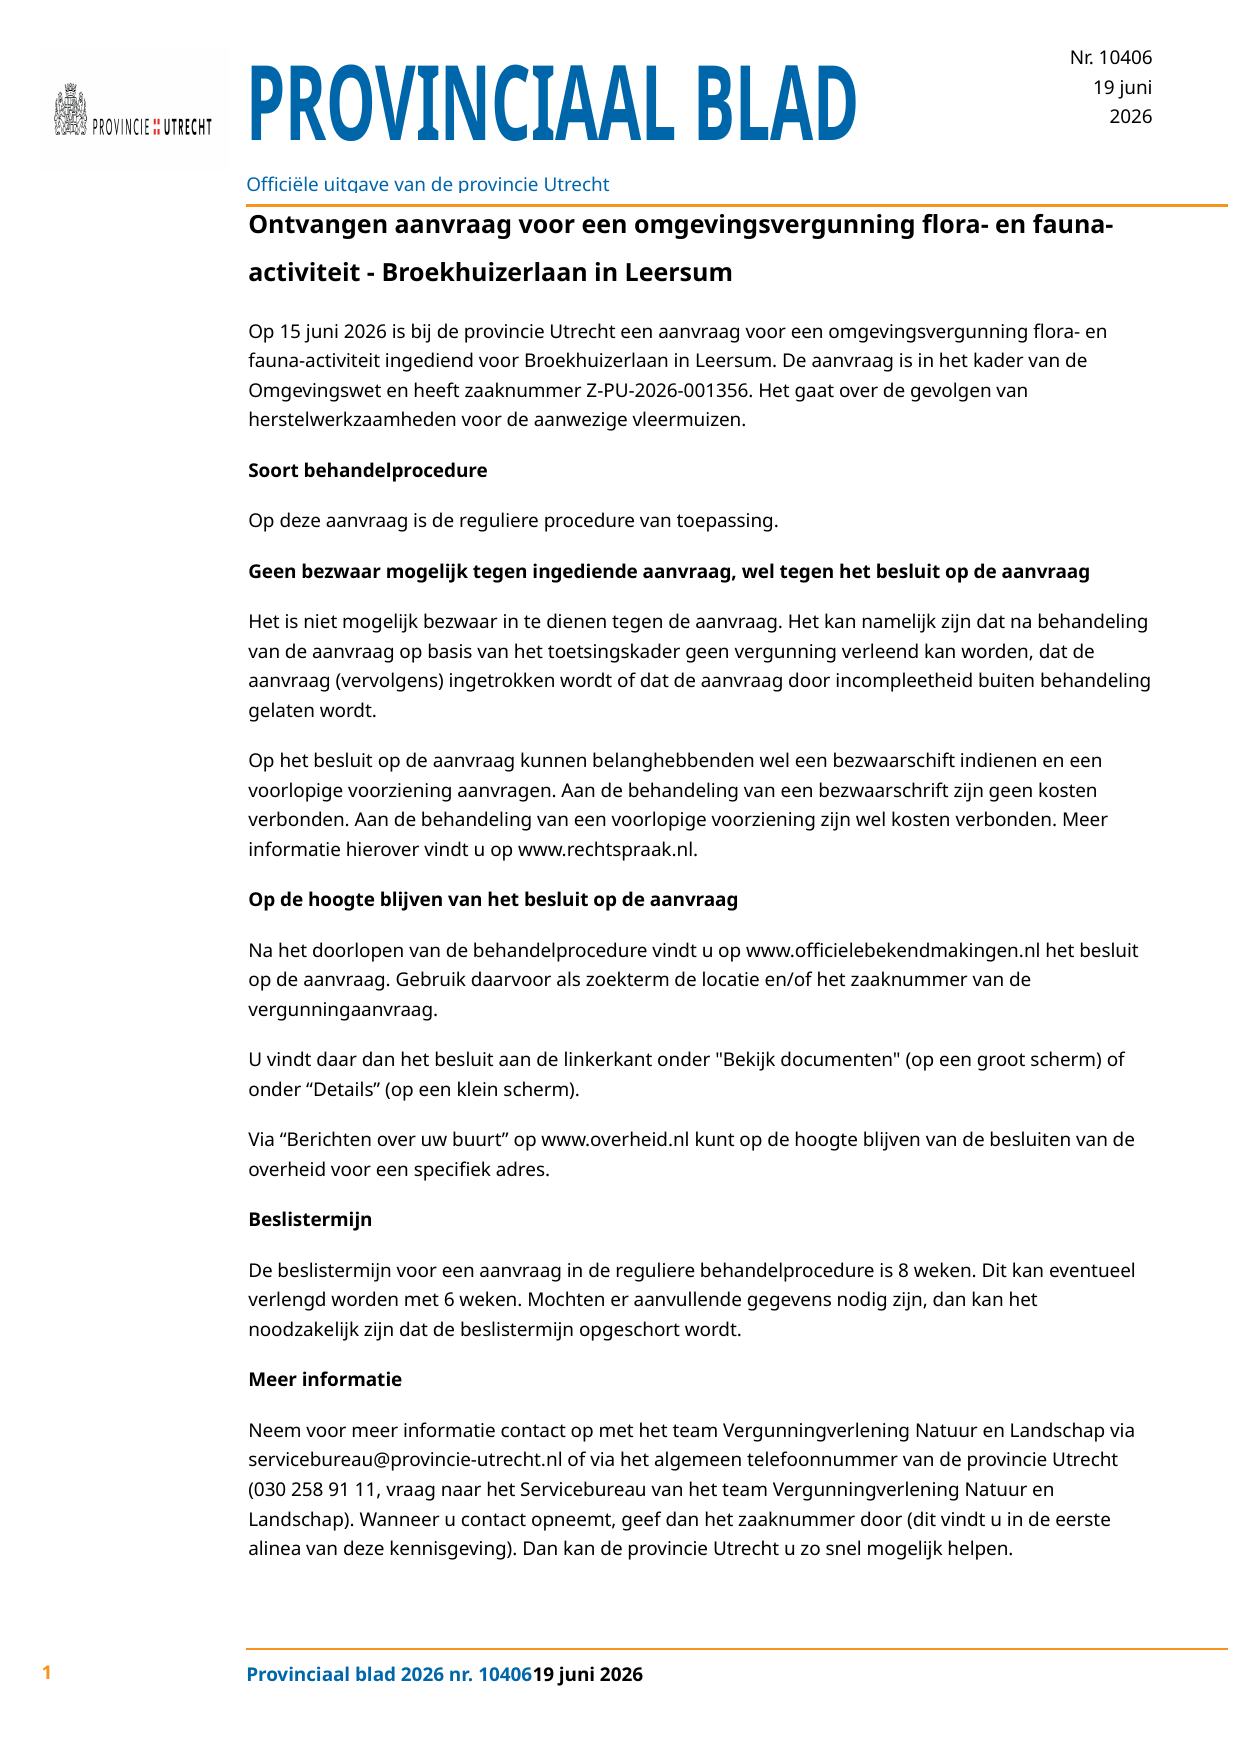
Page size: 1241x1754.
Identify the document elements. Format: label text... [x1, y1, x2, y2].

text Na het doorlopen van de behandelprocedure vindt u op www.officielebekendmakingen.nl het besluit op de aanvraag. Gebruik daarvoor als zoekterm de locatie en/of het zaaknummer van de vergunningaanvraag. [248, 937, 1152, 1022]
text Op 15 juni 2026 is bij de provincie Utrecht een aanvraag voor een omgevingsvergunning flora- en fauna-activiteit ingediend voor Broekhuizerlaan in Leersum. De aanvraag is in het kader van de Omgevingswet en heeft zaaknummer Z-PU-2026-001356. Het gaat over de gevolgen van herstelwerkzaamheden voor de aanwezige vleermuizen. [248, 318, 1152, 432]
text Het is niet mogelijk bezwaar in te dienen tegen de aanvraag. Het kan namelijk zijn dat na behandeling van de aanvraag op basis van het toetsingskader geen vergunning verleend kan worden, dat de aanvraag (vervolgens) ingetrokken wordt of dat de aanvraag door incompleetheid buiten behandeling gelaten wordt. [248, 608, 1152, 723]
text U vindt daar dan het besluit aan de linkerkant onder "Bekijk documenten" (op een groot scherm) of onder “Details” (op een klein scherm). [248, 1047, 1152, 1102]
text Op het besluit op de aanvraag kunnen belanghebbenden wel een bezwaarschift indienen en een voorlopige voorziening aanvragen. Aan de behandeling van een bezwaarschrift zijn geen kosten verbonden. Aan de behandeling van een voorlopige voorziening zijn wel kosten verbonden. Meer informatie hierover vindt u op www.rechtspraak.nl. [248, 747, 1152, 862]
text Soort behandelprocedure [248, 457, 1152, 483]
text Neem voor meer informatie contact op met het team Vergunningverlening Natuur en Landschap via servicebureau@provincie-utrecht.nl of via het algemeen telefoonnummer van de provincie Utrecht (030 258 91 11, vraag naar het Servicebureau van het team Vergunningverlening Natuur en Landschap). Wanneer u contact opneemt, geef dan het zaaknummer door (dit vindt u in de eerste alinea van deze kennisgeving). Dan kan de provincie Utrecht u zo snel mogelijk helpen. [248, 1417, 1152, 1561]
text Op de hoogte blijven van het besluit op de aanvraag [248, 887, 1152, 912]
text Meer informatie [248, 1367, 1152, 1392]
text Geen bezwaar mogelijk tegen ingediende aanvraag, wel tegen het besluit op de aanvraag [248, 558, 1152, 584]
text Ontvangen aanvraag voor een omgevingsvergunning flora- en fauna-activiteit - Broekhuizerlaan in Leersum [248, 207, 1152, 288]
text De beslistermijn voor een aanvraag in de reguliere behandelprocedure is 8 weken. Dit kan eventueel verlengd worden met 6 weken. Mochten er aanvullende gegevens nodig zijn, dan kan het noodzakelijk zijn dat de beslistermijn opgeschort wordt. [248, 1257, 1152, 1342]
text Op deze aanvraag is de reguliere procedure van toepassing. [248, 507, 1152, 533]
text Via “Berichten over uw buurt” op www.overheid.nl kunt op de hoogte blijven van de besluiten van de overheid voor een specifiek adres. [248, 1127, 1152, 1182]
text Beslistermijn [248, 1207, 1152, 1232]
picture [41, 47, 231, 172]
